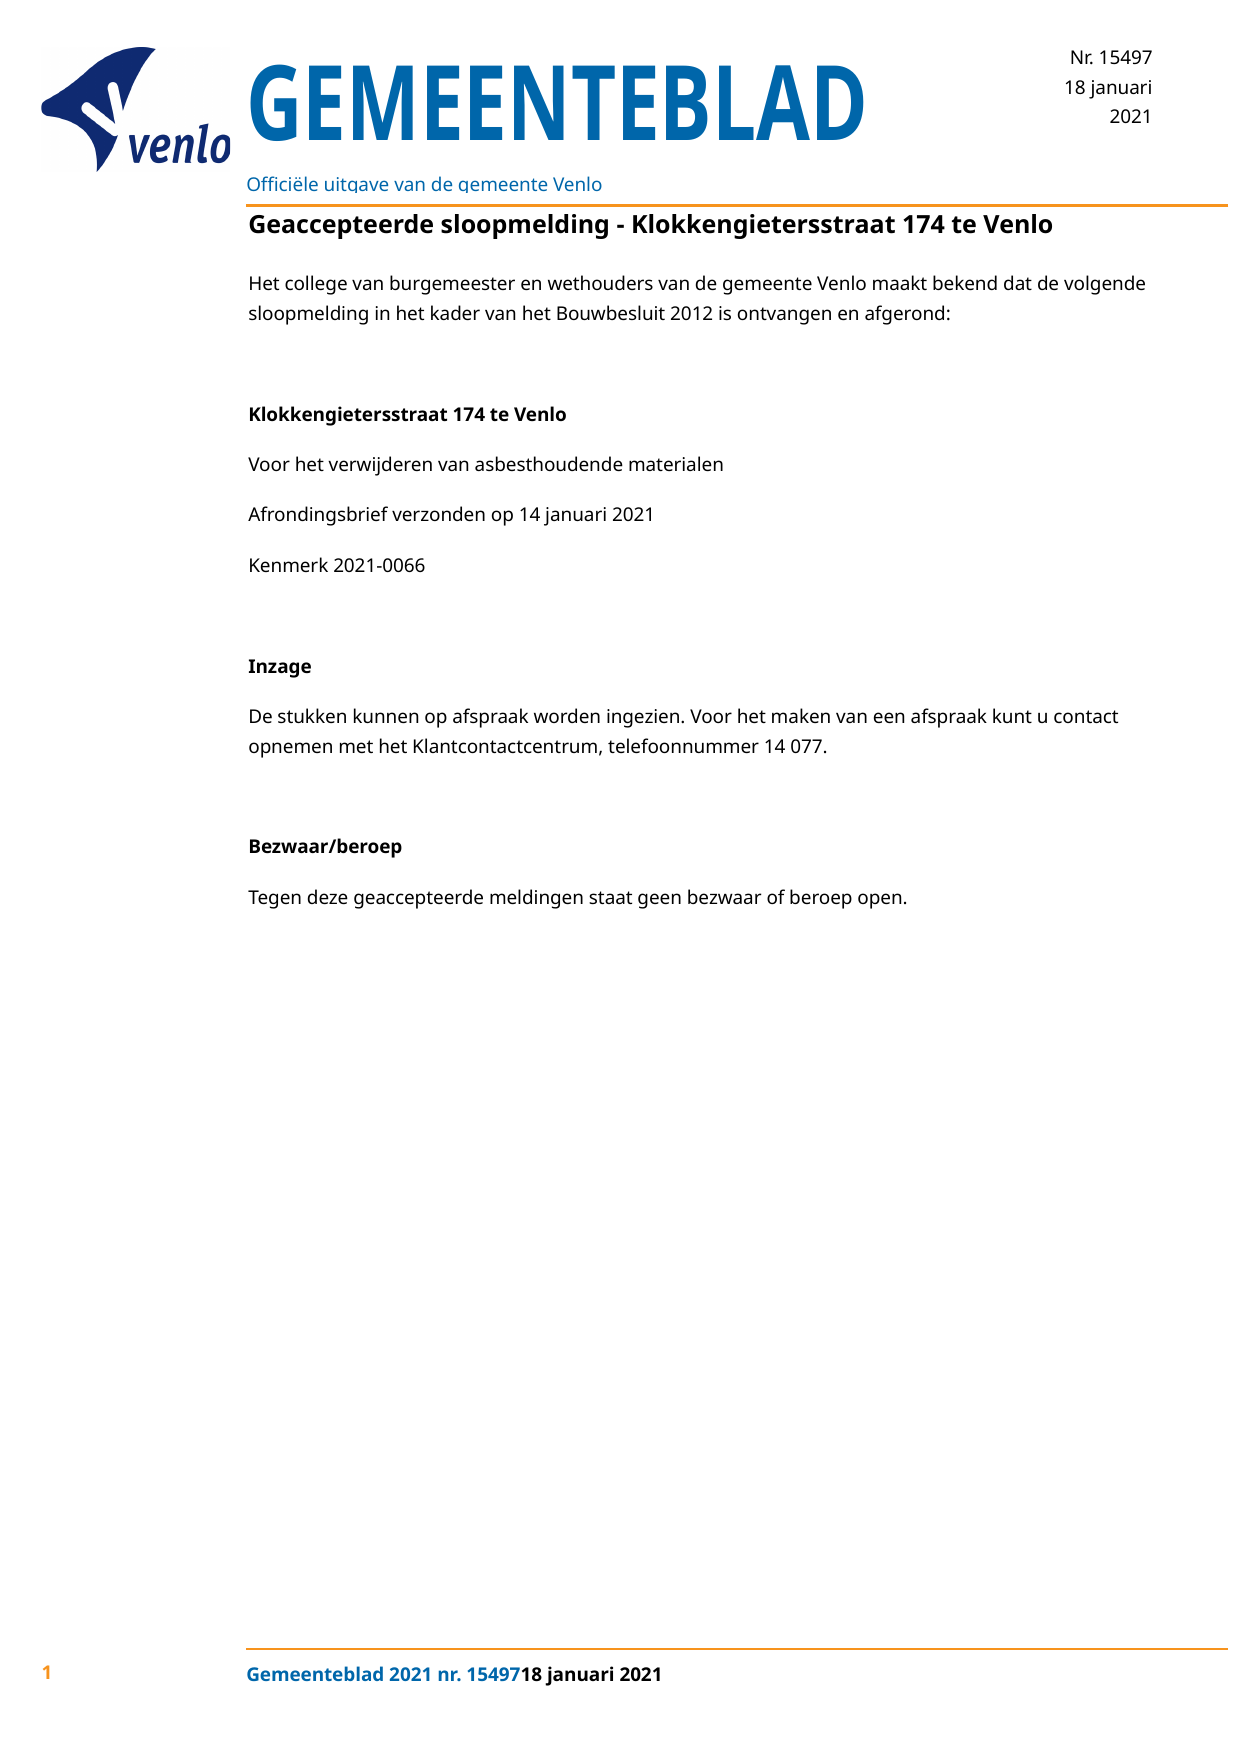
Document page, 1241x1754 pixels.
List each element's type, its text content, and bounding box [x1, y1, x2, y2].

text Het college van burgemeester en wethouders van de gemeente Venlo maakt bekend dat de volgende sloopmelding in het kader van het Bouwbesluit 2012 is ontvangen en afgerond: [248, 270, 1152, 326]
picture [41, 47, 231, 172]
text Afrondingsbrief verzonden op 14 januari 2021 [248, 502, 1152, 527]
text Kenmerk 2021-0066 [248, 552, 1152, 578]
text Klokkengietersstraat 174 te Venlo [248, 401, 1152, 426]
text De stukken kunnen op afspraak worden ingezien. Voor het maken van een afspraak kunt u contact opnemen met het Klantcontactcentrum, telefoonnummer 14 077. [248, 703, 1152, 758]
text Tegen deze geaccepteerde meldingen staat geen bezwaar of beroep open. [248, 884, 1152, 910]
text Bezwaar/beroep [248, 834, 1152, 859]
text Geaccepteerde sloopmelding - Klokkengietersstraat 174 te Venlo [248, 207, 1152, 241]
text Voor het verwijderen van asbesthoudende materialen [248, 451, 1152, 477]
text Inzage [248, 653, 1152, 678]
